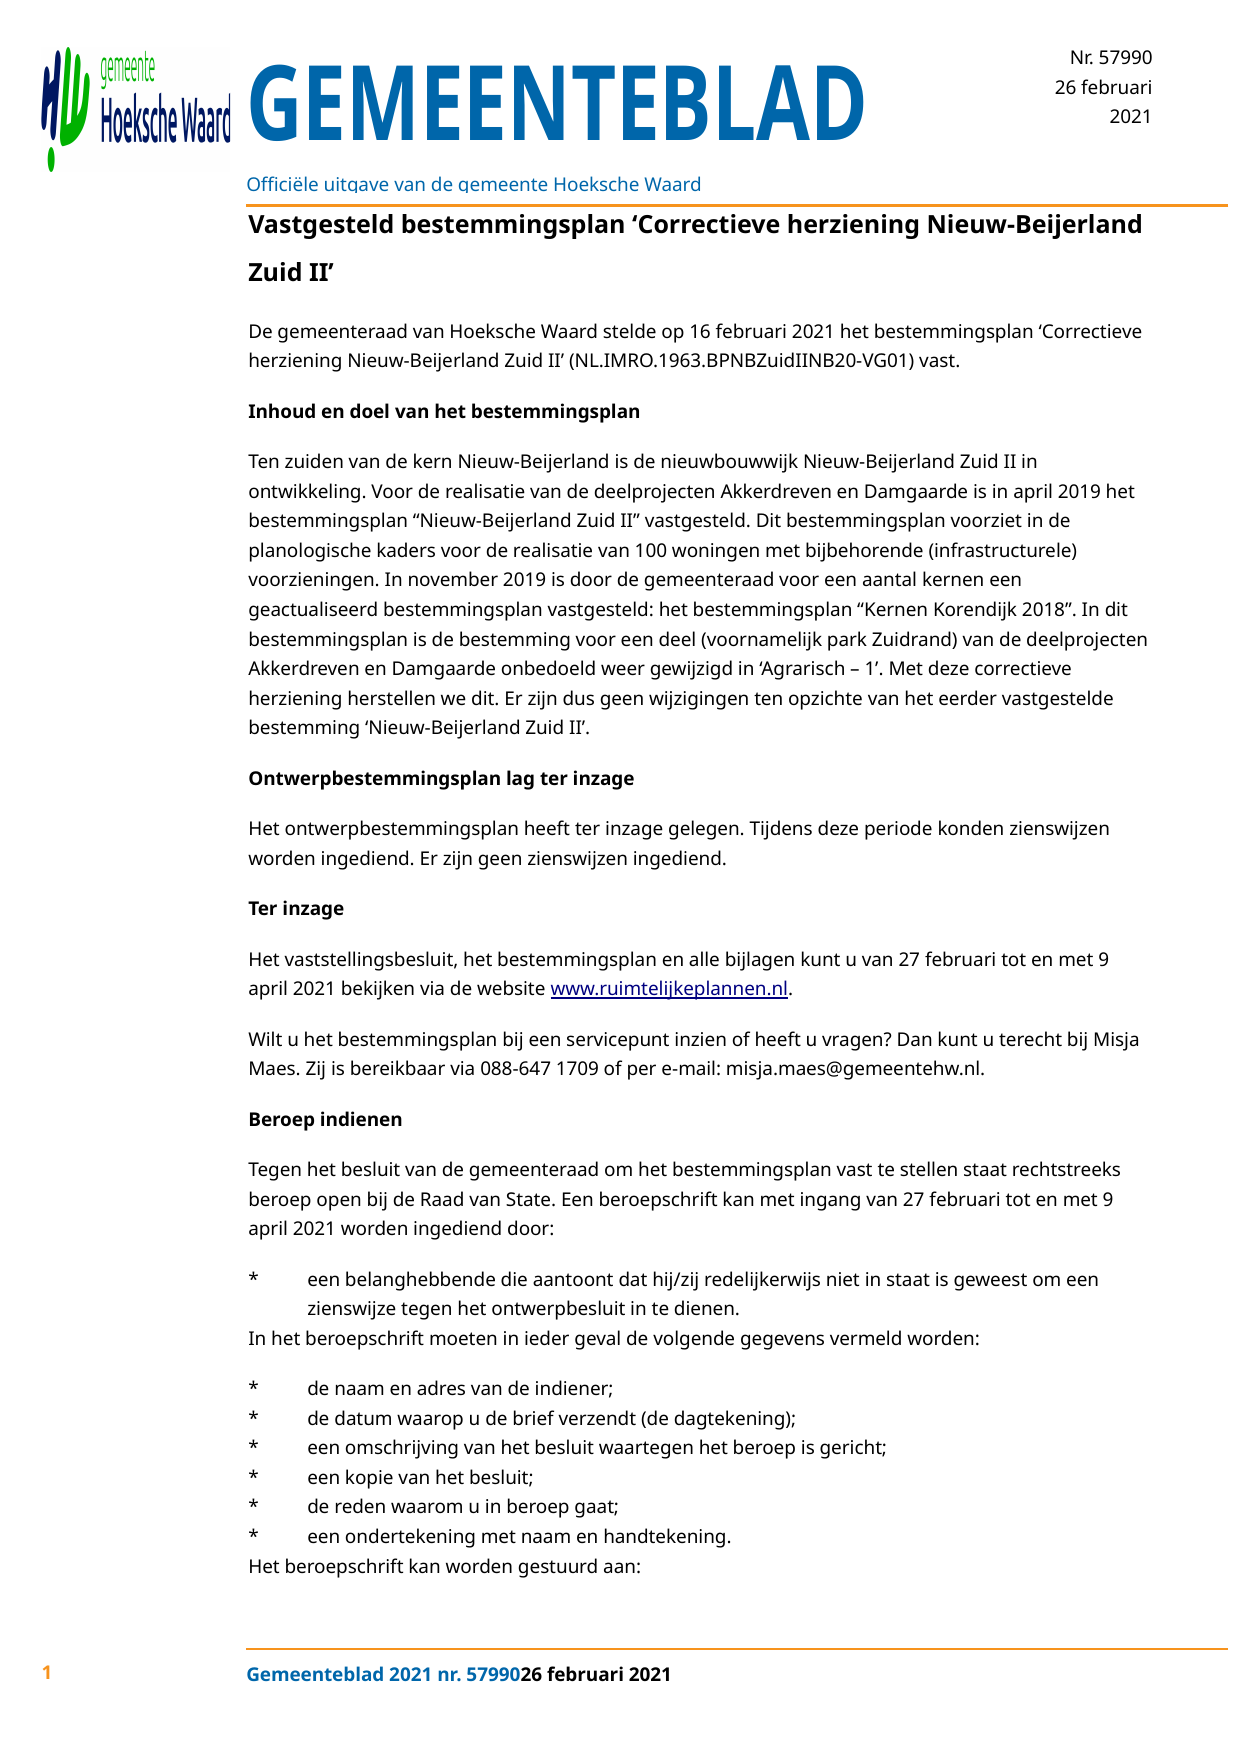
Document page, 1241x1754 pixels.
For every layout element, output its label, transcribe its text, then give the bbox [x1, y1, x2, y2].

list een belanghebbende die aantoont dat hij/zij redelijkerwijs niet in staat is geweest om een zienswijze tegen het ontwerpbesluit in te dienen. [248, 1266, 1152, 1321]
list de naam en adres van de indiener; [248, 1375, 1152, 1401]
text Ontwerpbestemmingsplan lag ter inzage [248, 765, 1152, 791]
text Ten zuiden van de kern Nieuw-Beijerland is de nieuwbouwwijk Nieuw-Beijerland Zuid II in ontwikkeling. Voor de realisatie van de deelprojecten Akkerdreven en Damgaarde is in april 2019 het bestemmingsplan “Nieuw-Beijerland Zuid II” vastgesteld. Dit bestemmingsplan voorziet in de planologische kaders voor de realisatie van 100 woningen met bijbehorende (infrastructurele) voorzieningen. In november 2019 is door de gemeenteraad voor een aantal kernen een geactualiseerd bestemmingsplan vastgesteld: het bestemmingsplan “Kernen Korendijk 2018”. In dit bestemmingsplan is de bestemming voor een deel (voornamelijk park Zuidrand) van de deelprojecten Akkerdreven en Damgaarde onbedoeld weer gewijzigd in ‘Agrarisch – 1’. Met deze correctieve herziening herstellen we dit. Er zijn dus geen wijzigingen ten opzichte van het eerder vastgestelde bestemming ‘Nieuw-Beijerland Zuid II’. [248, 448, 1152, 740]
list een omschrijving van het besluit waartegen het beroep is gericht; [248, 1434, 1152, 1460]
text Tegen het besluit van de gemeenteraad om het bestemmingsplan vast te stellen staat rechtstreeks beroep open bij de Raad van State. Een beroepschrift kan met ingang van 27 februari tot en met 9 april 2021 worden ingediend door: [248, 1156, 1152, 1241]
text Inhoud en doel van het bestemmingsplan [248, 398, 1152, 424]
list een kopie van het besluit; [248, 1464, 1152, 1490]
text De gemeenteraad van Hoeksche Waard stelde op 16 februari 2021 het bestemmingsplan ‘Correctieve herziening Nieuw-Beijerland Zuid II’ (NL.IMRO.1963.BPNBZuidIINB20-VG01) vast. [248, 318, 1152, 373]
text Beroep indienen [248, 1106, 1152, 1132]
text Het ontwerpbestemmingsplan heeft ter inzage gelegen. Tijdens deze periode konden zienswijzen worden ingediend. Er zijn geen zienswijzen ingediend. [248, 815, 1152, 871]
list de reden waarom u in beroep gaat; [248, 1494, 1152, 1519]
text Het vaststellingsbesluit, het bestemmingsplan en alle bijlagen kunt u van 27 februari tot en met 9 april 2021 bekijken via de website www.ruimtelijkeplannen.nl. [248, 946, 1152, 1001]
list een ondertekening met naam en handtekening. [248, 1523, 1152, 1549]
text Ter inzage [248, 895, 1152, 921]
list de datum waarop u de brief verzendt (de dagtekening); [248, 1405, 1152, 1431]
text In het beroepschrift moeten in ieder geval de volgende gegevens vermeld worden: [248, 1325, 1152, 1351]
text Wilt u het bestemmingsplan bij een servicepunt inzien of heeft u vragen? Dan kunt u terecht bij Misja Maes. Zij is bereikbaar via 088-647 1709 of per e-mail: misja.maes@gemeentehw.nl. [248, 1026, 1152, 1081]
text Vastgesteld bestemmingsplan ‘Correctieve herziening Nieuw-Beijerland Zuid II’ [248, 207, 1152, 288]
text Het beroepschrift kan worden gestuurd aan: [248, 1553, 1152, 1579]
picture [41, 47, 231, 172]
